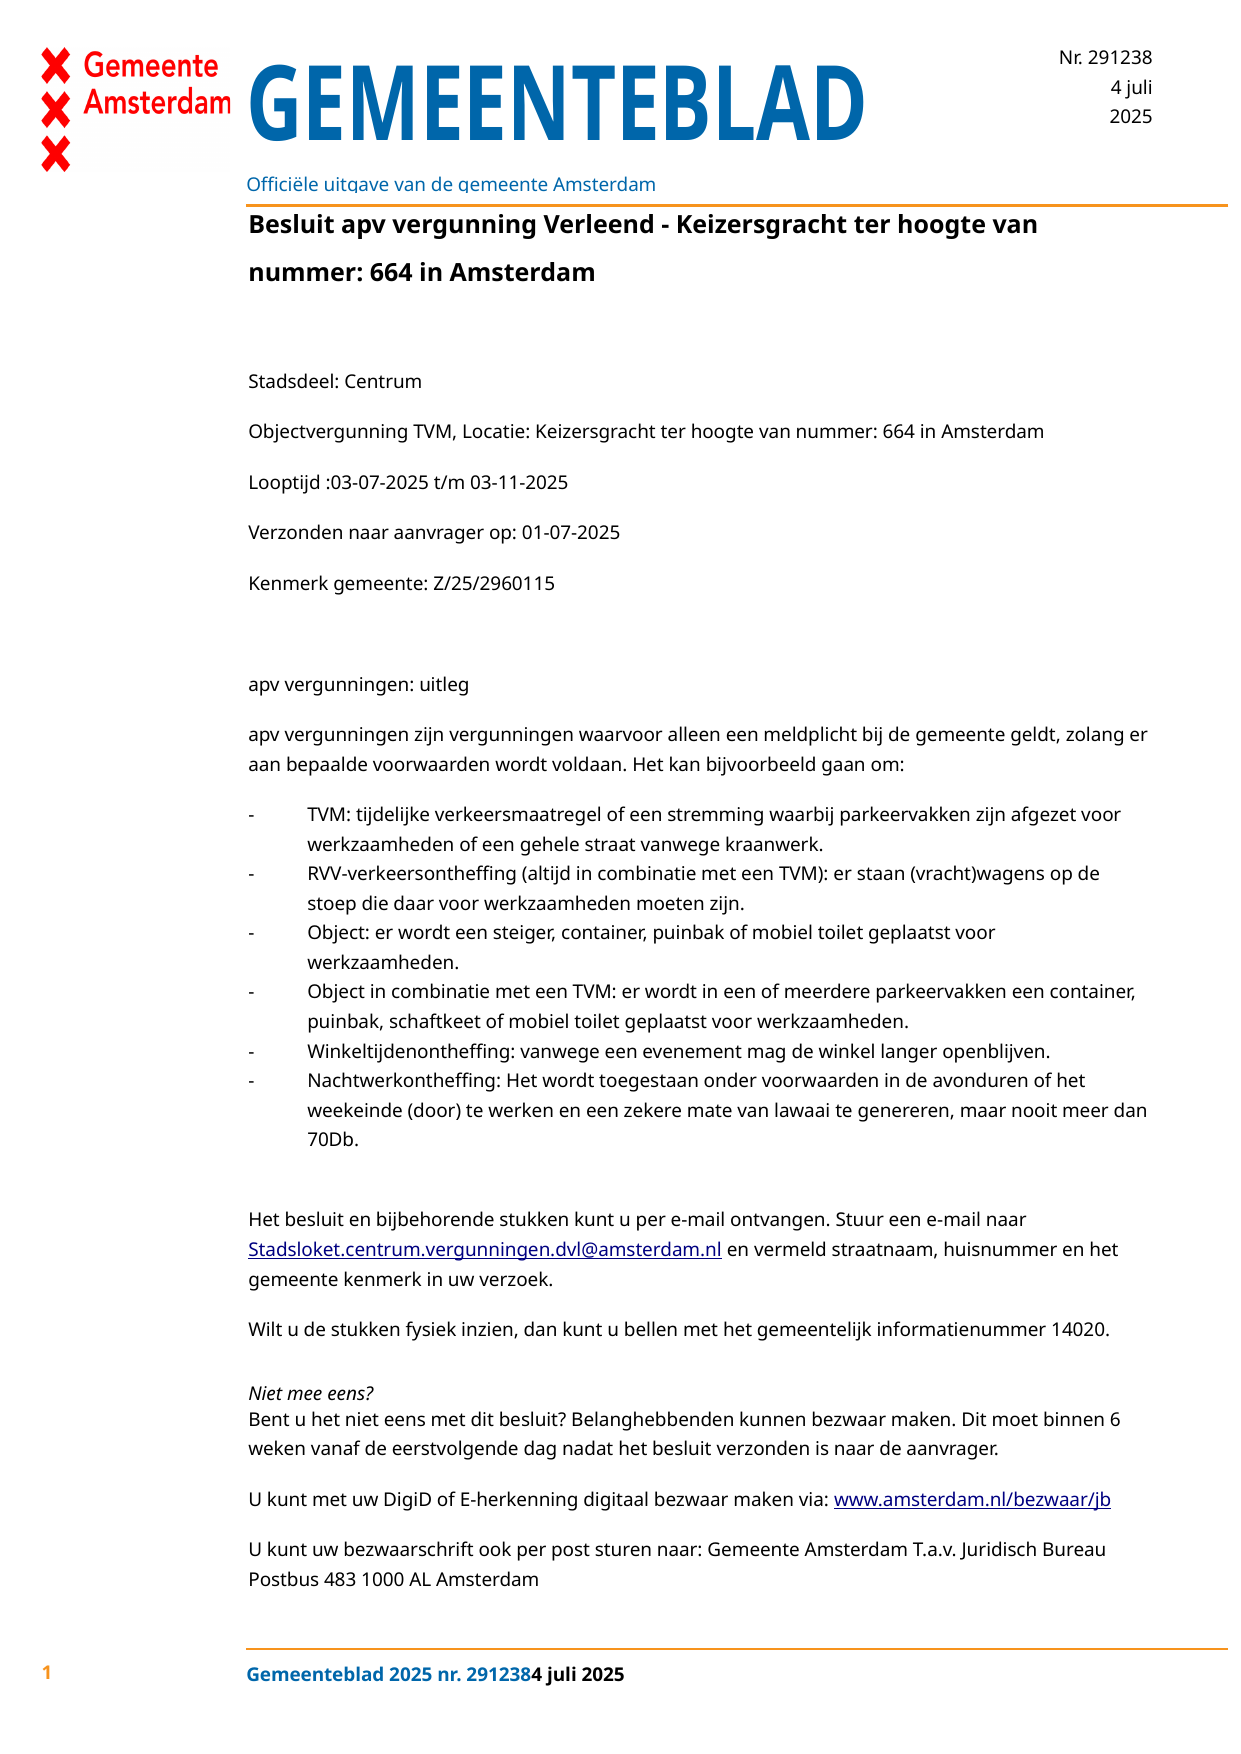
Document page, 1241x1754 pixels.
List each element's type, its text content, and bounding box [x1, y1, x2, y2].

text apv vergunningen zijn vergunningen waarvoor alleen een meldplicht bij de gemeente geldt, zolang er aan bepaalde voorwaarden wordt voldaan. Het kan bijvoorbeeld gaan om: [248, 721, 1152, 777]
text apv vergunningen: uitleg [248, 671, 1152, 697]
text Besluit apv vergunning Verleend - Keizersgracht ter hoogte van nummer: 664 in Amsterdam [248, 207, 1152, 288]
list TVM: tijdelijke verkeersmaatregel of een stremming waarbij parkeervakken zijn afgezet voor werkzaamheden of een gehele straat vanwege kraanwerk. [248, 801, 1152, 857]
text Bent u het niet eens met dit besluit? Belanghebbenden kunnen bezwaar maken. Dit moet binnen 6 weken vanaf de eerstvolgende dag nadat het besluit verzonden is naar de aanvrager. [248, 1406, 1152, 1461]
picture [41, 47, 231, 172]
list Object in combinatie met een TVM: er wordt in een of meerdere parkeervakken een container, puinbak, schaftkeet of mobiel toilet geplaatst voor werkzaamheden. [248, 979, 1152, 1034]
text Stadsdeel: Centrum [248, 368, 1152, 394]
text U kunt met uw DigiD of E-herkenning digitaal bezwaar maken via: www.amsterdam.nl/bezwaar/jb [248, 1486, 1152, 1512]
text Wilt u de stukken fysiek inzien, dan kunt u bellen met het gemeentelijk informatienummer 14020. [248, 1316, 1152, 1342]
text Objectvergunning TVM, Locatie: Keizersgracht ter hoogte van nummer: 664 in Amsterdam [248, 419, 1152, 444]
text Looptijd :03-07-2025 t/m 03-11-2025 [248, 469, 1152, 495]
text U kunt uw bezwaarschrift ook per post sturen naar: Gemeente Amsterdam T.a.v. Juridisch Bureau Postbus 483 1000 AL Amsterdam [248, 1536, 1152, 1592]
list Nachtwerkontheffing: Het wordt toegestaan onder voorwaarden in de avonduren of het weekeinde (door) te werken en een zekere mate van lawaai te genereren, maar nooit meer dan 70Db. [248, 1067, 1152, 1152]
list Winkeltijdenontheffing: vanwege een evenement mag de winkel langer openblijven. [248, 1038, 1152, 1064]
text Het besluit en bijbehorende stukken kunt u per e-mail ontvangen. Stuur een e-mail naar Stadsloket.centrum.vergunningen.dvl@amsterdam.nl en vermeld straatnaam, huisnummer en het gemeente kenmerk in uw verzoek. [248, 1207, 1152, 1292]
text Kenmerk gemeente: Z/25/2960115 [248, 570, 1152, 596]
text Niet mee eens? [248, 1380, 1152, 1406]
text Verzonden naar aanvrager op: 01-07-2025 [248, 519, 1152, 545]
list RVV-verkeersontheffing (altijd in combinatie met een TVM): er staan (vracht)wagens op de stoep die daar voor werkzaamheden moeten zijn. [248, 860, 1152, 916]
list Object: er wordt een steiger, container, puinbak of mobiel toilet geplaatst voor werkzaamheden. [248, 919, 1152, 975]
